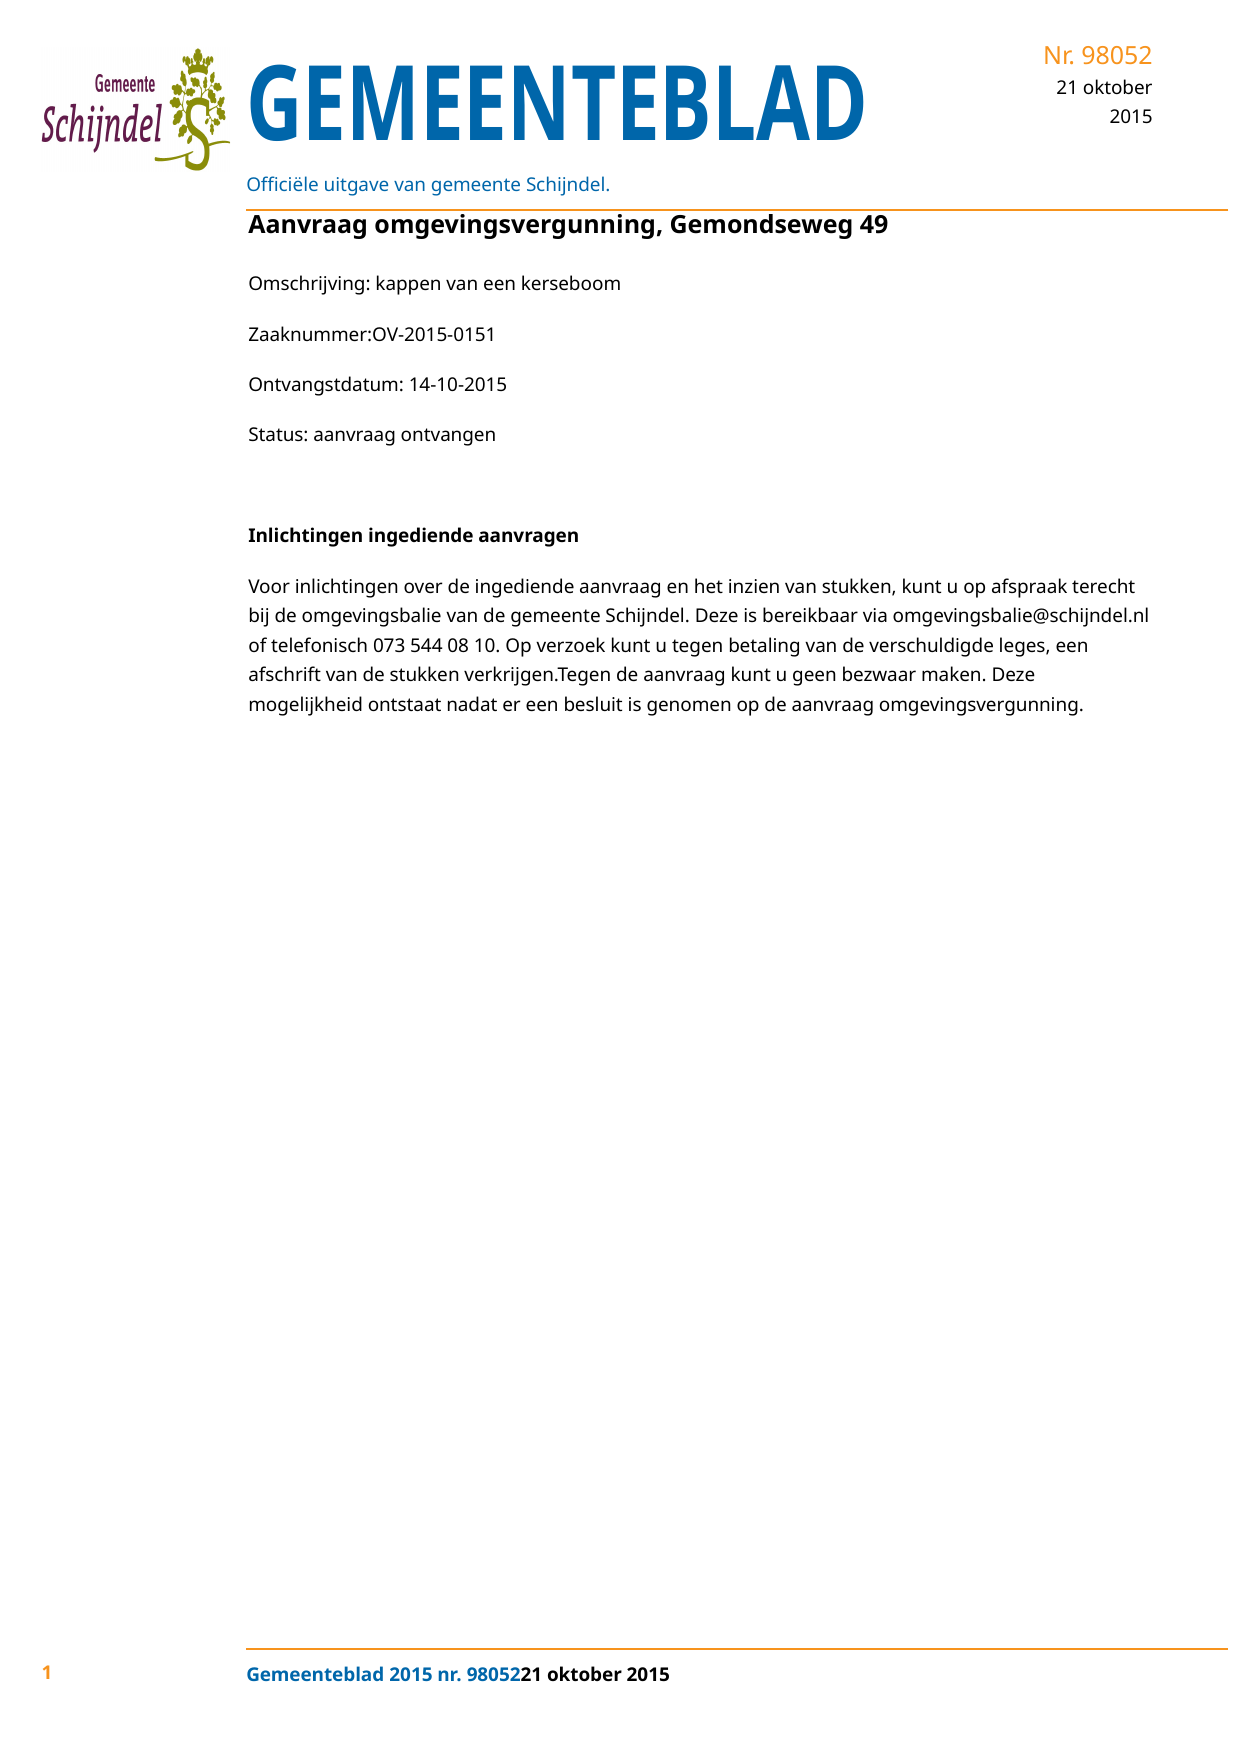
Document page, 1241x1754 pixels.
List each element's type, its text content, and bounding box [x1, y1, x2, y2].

text Zaaknummer:OV-2015-0151 [248, 321, 1152, 346]
text Voor inlichtingen over de ingediende aanvraag en het inzien van stukken, kunt u op afspraak terecht bij de omgevingsbalie van de gemeente Schijndel. Deze is bereikbaar via omgevingsbalie@schijndel.nl of telefonisch 073 544 08 10. Op verzoek kunt u tegen betaling van de verschuldigde leges, een afschrift van de stukken verkrijgen.Tegen de aanvraag kunt u geen bezwaar maken. Deze mogelijkheid ontstaat nadat er een besluit is genomen op de aanvraag omgevingsvergunning. [248, 573, 1152, 717]
text Aanvraag omgevingsvergunning, Gemondseweg 49 [248, 211, 1152, 241]
text Ontvangstdatum: 14-10-2015 [248, 371, 1152, 397]
picture [41, 47, 231, 172]
text Omschrijving: kappen van een kerseboom [248, 270, 1152, 296]
text Inlichtingen ingediende aanvragen [248, 522, 1152, 548]
text Status: aanvraag ontvangen [248, 422, 1152, 447]
